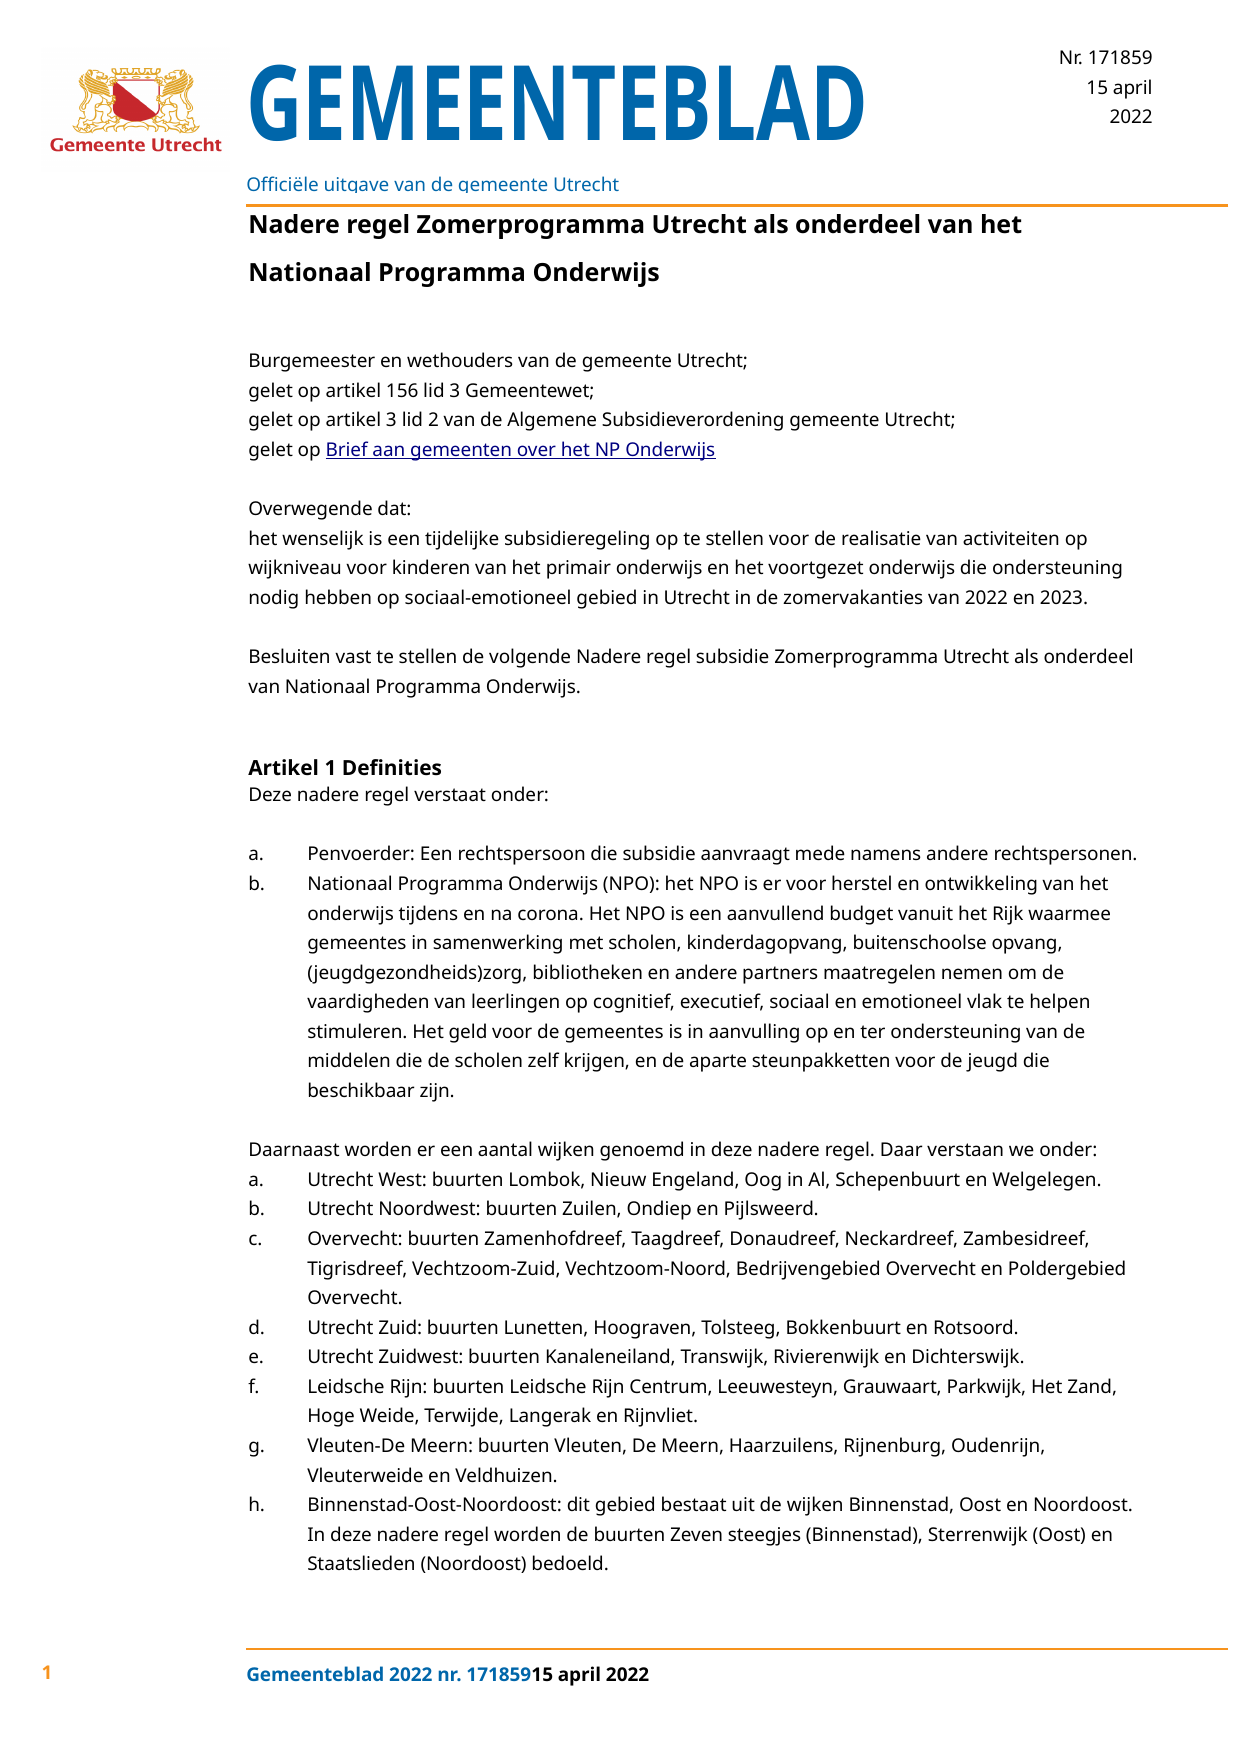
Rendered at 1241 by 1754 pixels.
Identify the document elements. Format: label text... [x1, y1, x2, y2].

text het wenselijk is een tijdelijke subsidieregeling op te stellen voor de realisatie van activiteiten op wijkniveau voor kinderen van het primair onderwijs en het voortgezet onderwijs die ondersteuning nodig hebben op sociaal-emotioneel gebied in Utrecht in de zomervakanties van 2022 en 2023. [248, 525, 1152, 610]
text gelet op artikel 156 lid 3 Gemeentewet; [248, 377, 1152, 403]
list Overvecht: buurten Zamenhofdreef, Taagdreef, Donaudreef, Neckardreef, Zambesidreef, Tigrisdreef, Vechtzoom-Zuid, Vechtzoom-Noord, Bedrijvengebied Overvecht en Poldergebied Overvecht. [248, 1225, 1152, 1310]
text gelet op artikel 3 lid 2 van de Algemene Subsidieverordening gemeente Utrecht; [248, 407, 1152, 432]
list Vleuten-De Meern: buurten Vleuten, De Meern, Haarzuilens, Rijnenburg, Oudenrijn, Vleuterweide en Veldhuizen. [248, 1432, 1152, 1487]
text Besluiten vast te stellen de volgende Nadere regel subsidie Zomerprogramma Utrecht als onderdeel van Nationaal Programma Onderwijs. [248, 643, 1152, 699]
text Deze nadere regel verstaat onder: [248, 781, 1152, 807]
text Nadere regel Zomerprogramma Utrecht als onderdeel van het Nationaal Programma Onderwijs [248, 207, 1152, 288]
list Penvoerder: Een rechtspersoon die subsidie aanvraagt mede namens andere rechtspersonen. [248, 841, 1152, 866]
list Nationaal Programma Onderwijs (NPO): het NPO is er voor herstel en ontwikkeling van het onderwijs tijdens en na corona. Het NPO is een aanvullend budget vanuit het Rijk waarmee gemeentes in samenwerking met scholen, kinderdagopvang, buitenschoolse opvang, (jeugdgezondheids)zorg, bibliotheken en andere partners maatregelen nemen om de vaardigheden van leerlingen op cognitief, executief, sociaal en emotioneel vlak te helpen stimuleren. Het geld voor de gemeentes is in aanvulling op en ter ondersteuning van de middelen die de scholen zelf krijgen, en de aparte steunpakketten voor de jeugd die beschikbaar zijn. [248, 870, 1152, 1103]
list Utrecht Noordwest: buurten Zuilen, Ondiep en Pijlsweerd. [248, 1196, 1152, 1221]
text Overwegende dat: [248, 495, 1152, 521]
list Utrecht West: buurten Lombok, Nieuw Engeland, Oog in Al, Schepenbuurt en Welgelegen. [248, 1166, 1152, 1192]
list Leidsche Rijn: buurten Leidsche Rijn Centrum, Leeuwesteyn, Grauwaart, Parkwijk, Het Zand, Hoge Weide, Terwijde, Langerak en Rijnvliet. [248, 1373, 1152, 1428]
list Binnenstad-Oost-Noordoost: dit gebied bestaat uit de wijken Binnenstad, Oost en Noordoost. In deze nadere regel worden de buurten Zeven steegjes (Binnenstad), Sterrenwijk (Oost) en Staatslieden (Noordoost) bedoeld. [248, 1491, 1152, 1576]
text Burgemeester en wethouders van de gemeente Utrecht; [248, 347, 1152, 373]
text gelet op Brief aan gemeenten over het NP Onderwijs [248, 436, 1152, 462]
list Utrecht Zuidwest: buurten Kanaleneiland, Transwijk, Rivierenwijk en Dichterswijk. [248, 1343, 1152, 1369]
text Daarnaast worden er een aantal wijken genoemd in deze nadere regel. Daar verstaan we onder: [248, 1136, 1152, 1162]
list Utrecht Zuid: buurten Lunetten, Hoograven, Tolsteeg, Bokkenbuurt en Rotsoord. [248, 1314, 1152, 1339]
picture [41, 47, 231, 172]
text Artikel 1 Definities [248, 753, 1152, 781]
